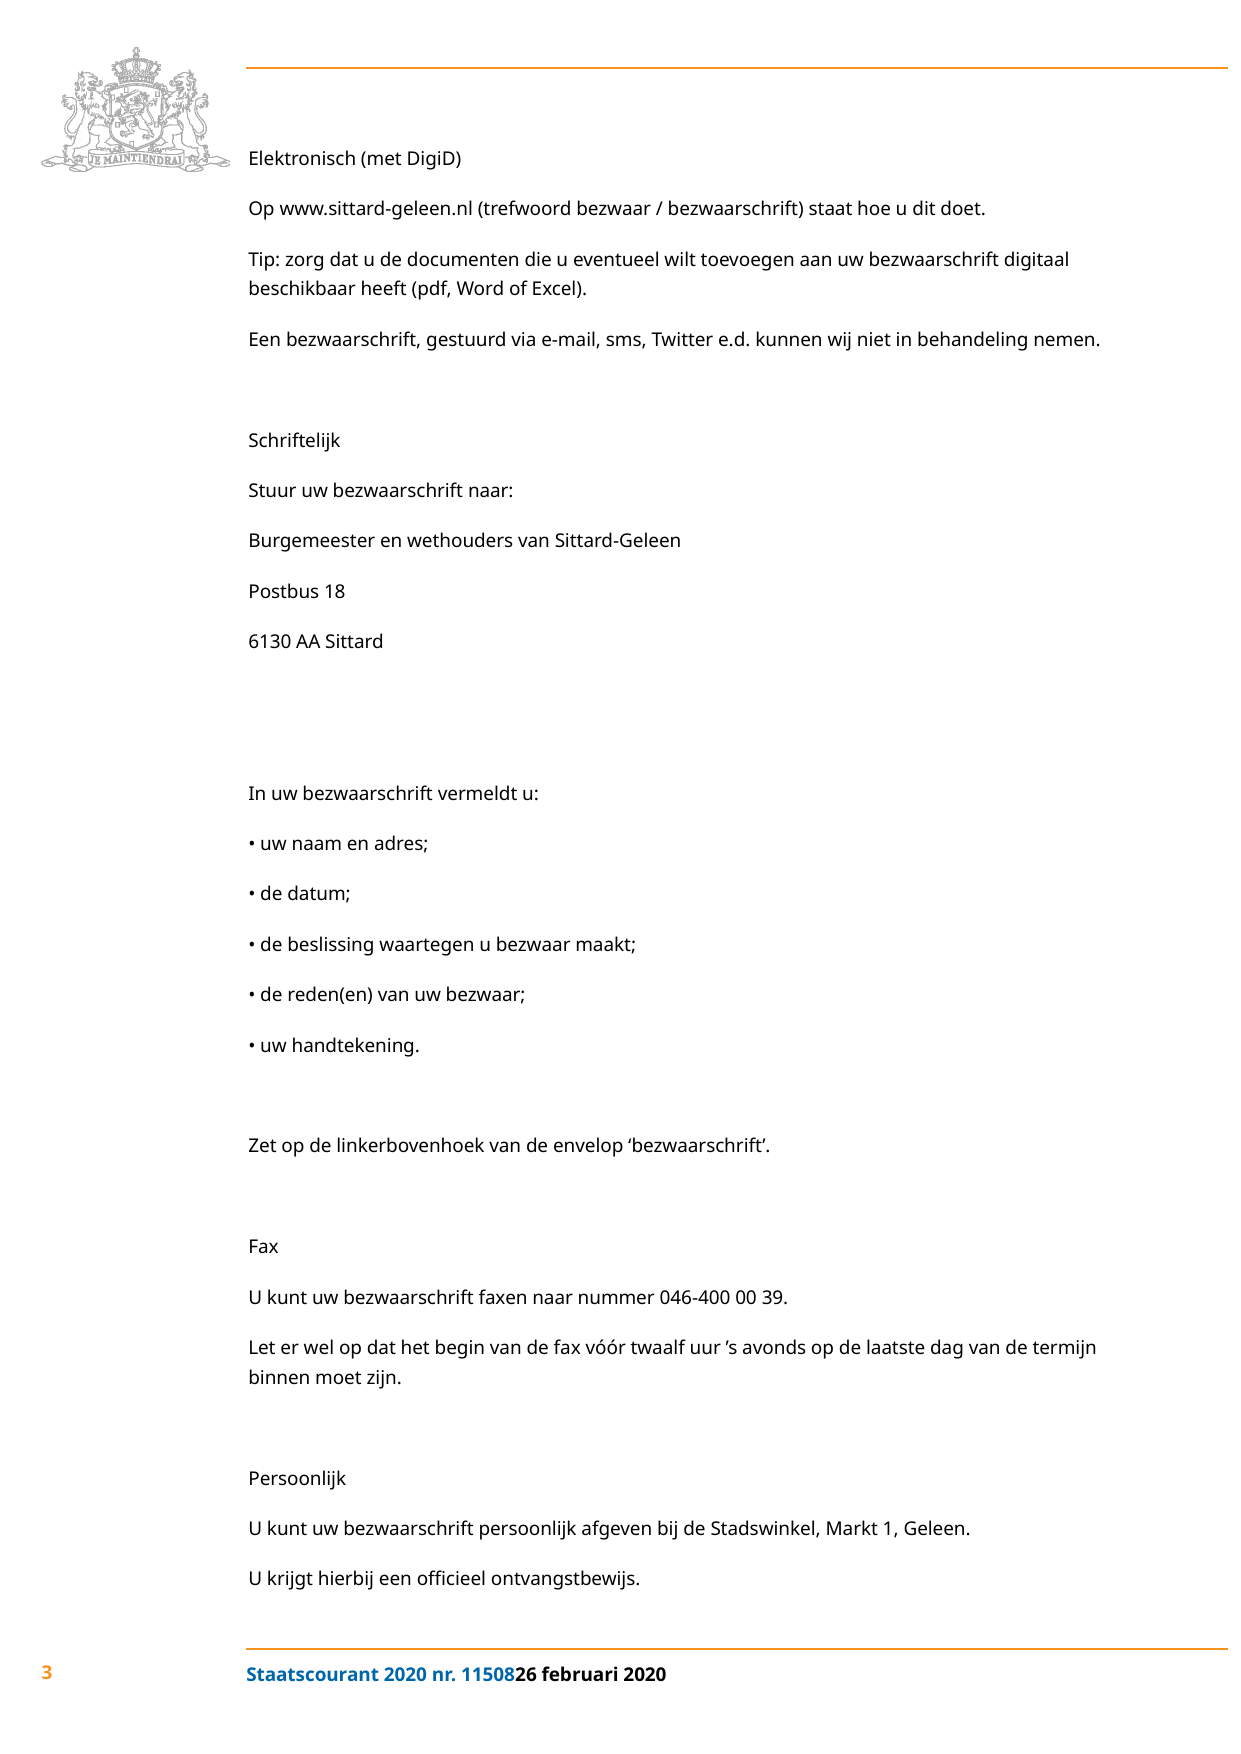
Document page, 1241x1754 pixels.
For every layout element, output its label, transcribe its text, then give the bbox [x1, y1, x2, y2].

text Op www.sittard-geleen.nl (trefwoord bezwaar / bezwaarschrift) staat hoe u dit doet. [248, 196, 1152, 221]
text U kunt uw bezwaarschrift faxen naar nummer 046-400 00 39. [248, 1284, 1152, 1310]
text Fax [248, 1233, 1152, 1259]
text • de reden(en) van uw bezwaar; [248, 981, 1152, 1007]
text U kunt uw bezwaarschrift persoonlijk afgeven bij de Stadswinkel, Markt 1, Geleen. [248, 1515, 1152, 1541]
text • de beslissing waartegen u bezwaar maakt; [248, 931, 1152, 957]
text Stuur uw bezwaarschrift naar: [248, 477, 1152, 503]
text In uw bezwaarschrift vermeldt u: [248, 780, 1152, 806]
text Elektronisch (met DigiD) [248, 145, 1152, 171]
text Tip: zorg dat u de documenten die u eventueel wilt toevoegen aan uw bezwaarschrift digitaal beschikbaar heeft (pdf, Word of Excel). [248, 246, 1152, 301]
text Persoonlijk [248, 1465, 1152, 1491]
text • de datum; [248, 881, 1152, 906]
text Zet op de linkerbovenhoek van de envelop ‘bezwaarschrift’. [248, 1133, 1152, 1158]
text Postbus 18 [248, 578, 1152, 604]
text Schriftelijk [248, 427, 1152, 453]
text 6130 AA Sittard [248, 628, 1152, 654]
text U krijgt hierbij een officieel ontvangstbewijs. [248, 1566, 1152, 1591]
text Een bezwaarschrift, gestuurd via e-mail, sms, Twitter e.d. kunnen wij niet in behandeling nemen. [248, 326, 1152, 352]
text • uw naam en adres; [248, 830, 1152, 856]
text Let er wel op dat het begin van de fax vóór twaalf uur ’s avonds op de laatste dag van de termijn binnen moet zijn. [248, 1334, 1152, 1390]
text • uw handtekening. [248, 1032, 1152, 1058]
picture [41, 47, 231, 172]
text Burgemeester en wethouders van Sittard-Geleen [248, 528, 1152, 553]
